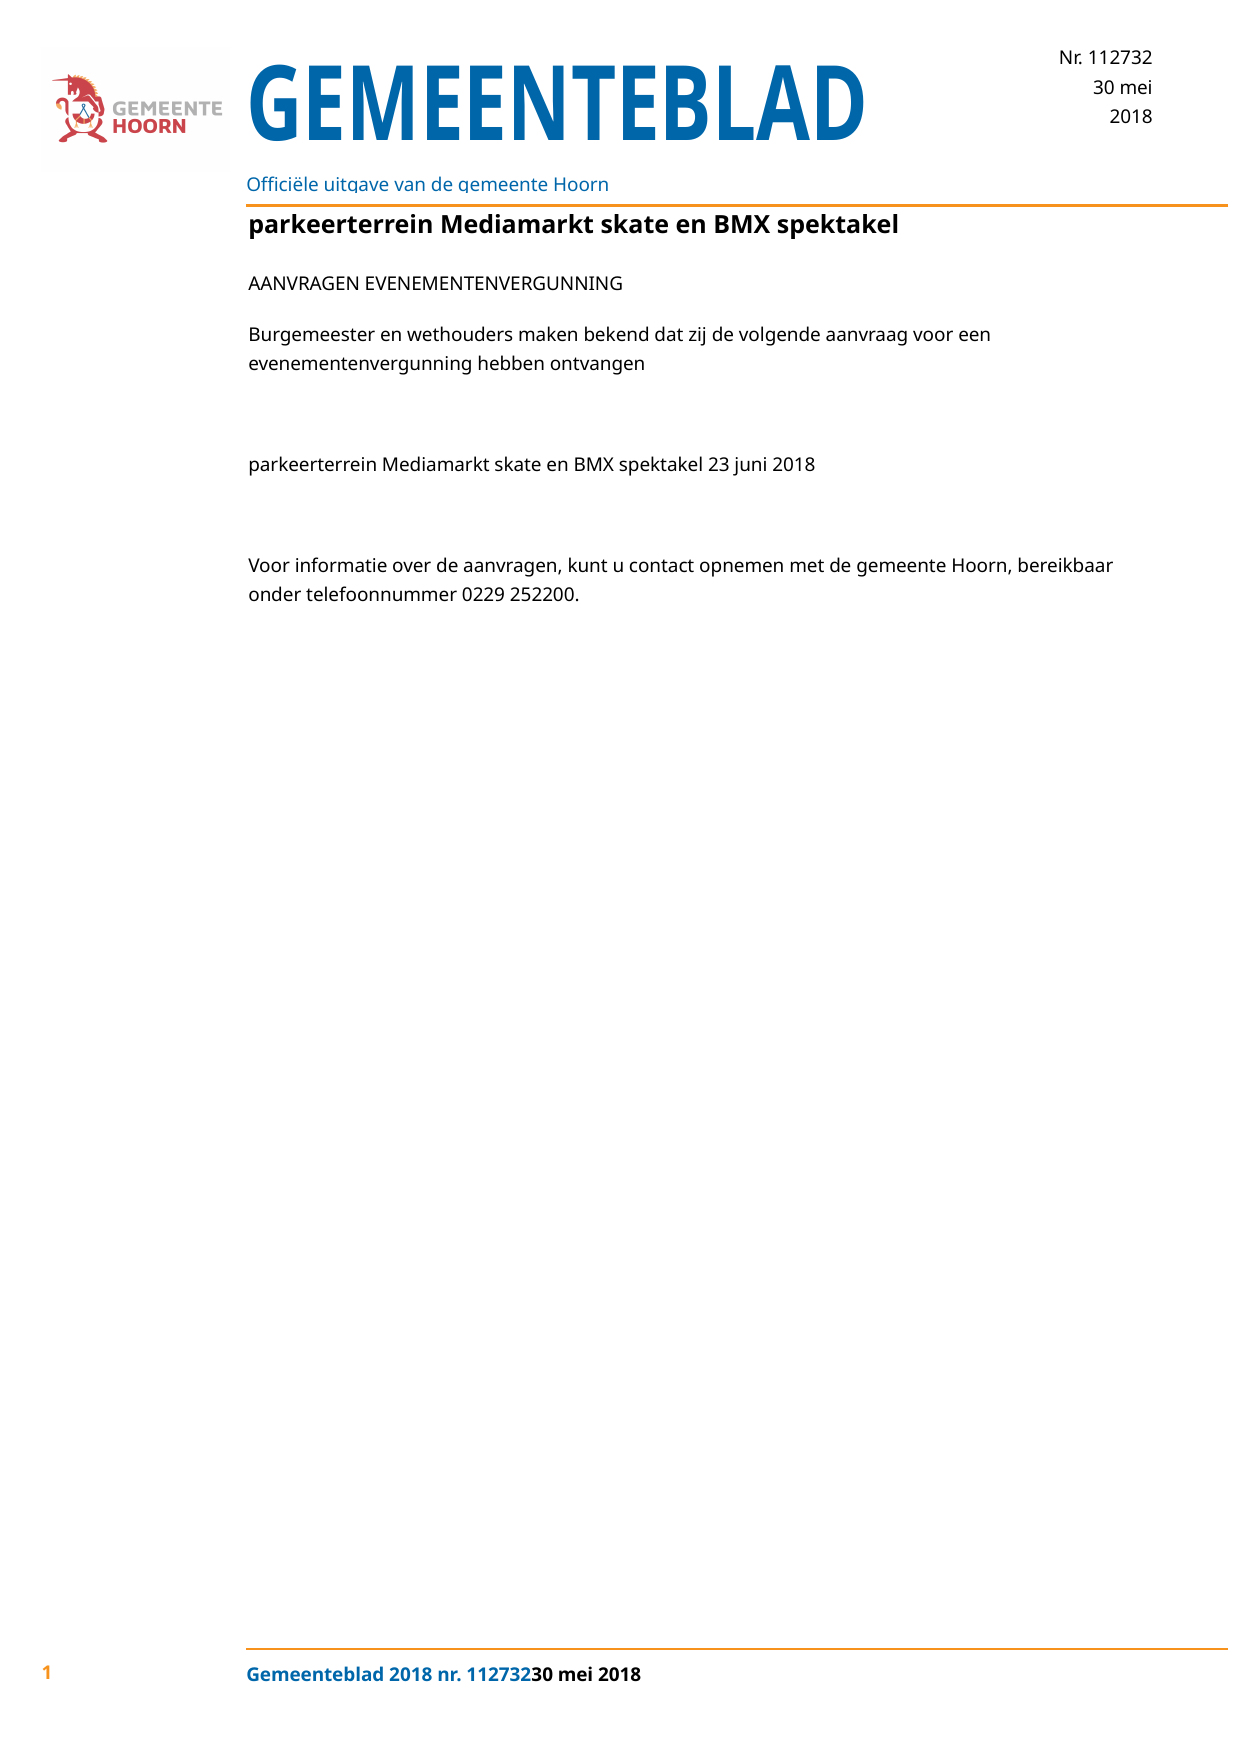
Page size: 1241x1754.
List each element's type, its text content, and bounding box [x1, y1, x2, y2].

picture [41, 47, 231, 172]
text AANVRAGEN EVENEMENTENVERGUNNING [248, 270, 1152, 296]
text parkeerterrein Mediamarkt skate en BMX spektakel 23 juni 2018 [248, 451, 1152, 477]
text parkeerterrein Mediamarkt skate en BMX spektakel [248, 207, 1152, 241]
text Voor informatie over de aanvragen, kunt u contact opnemen met de gemeente Hoorn, bereikbaar onder telefoonnummer 0229 252200. [248, 552, 1152, 607]
text Burgemeester en wethouders maken bekend dat zij de volgende aanvraag voor een evenementenvergunning hebben ontvangen [248, 321, 1152, 376]
